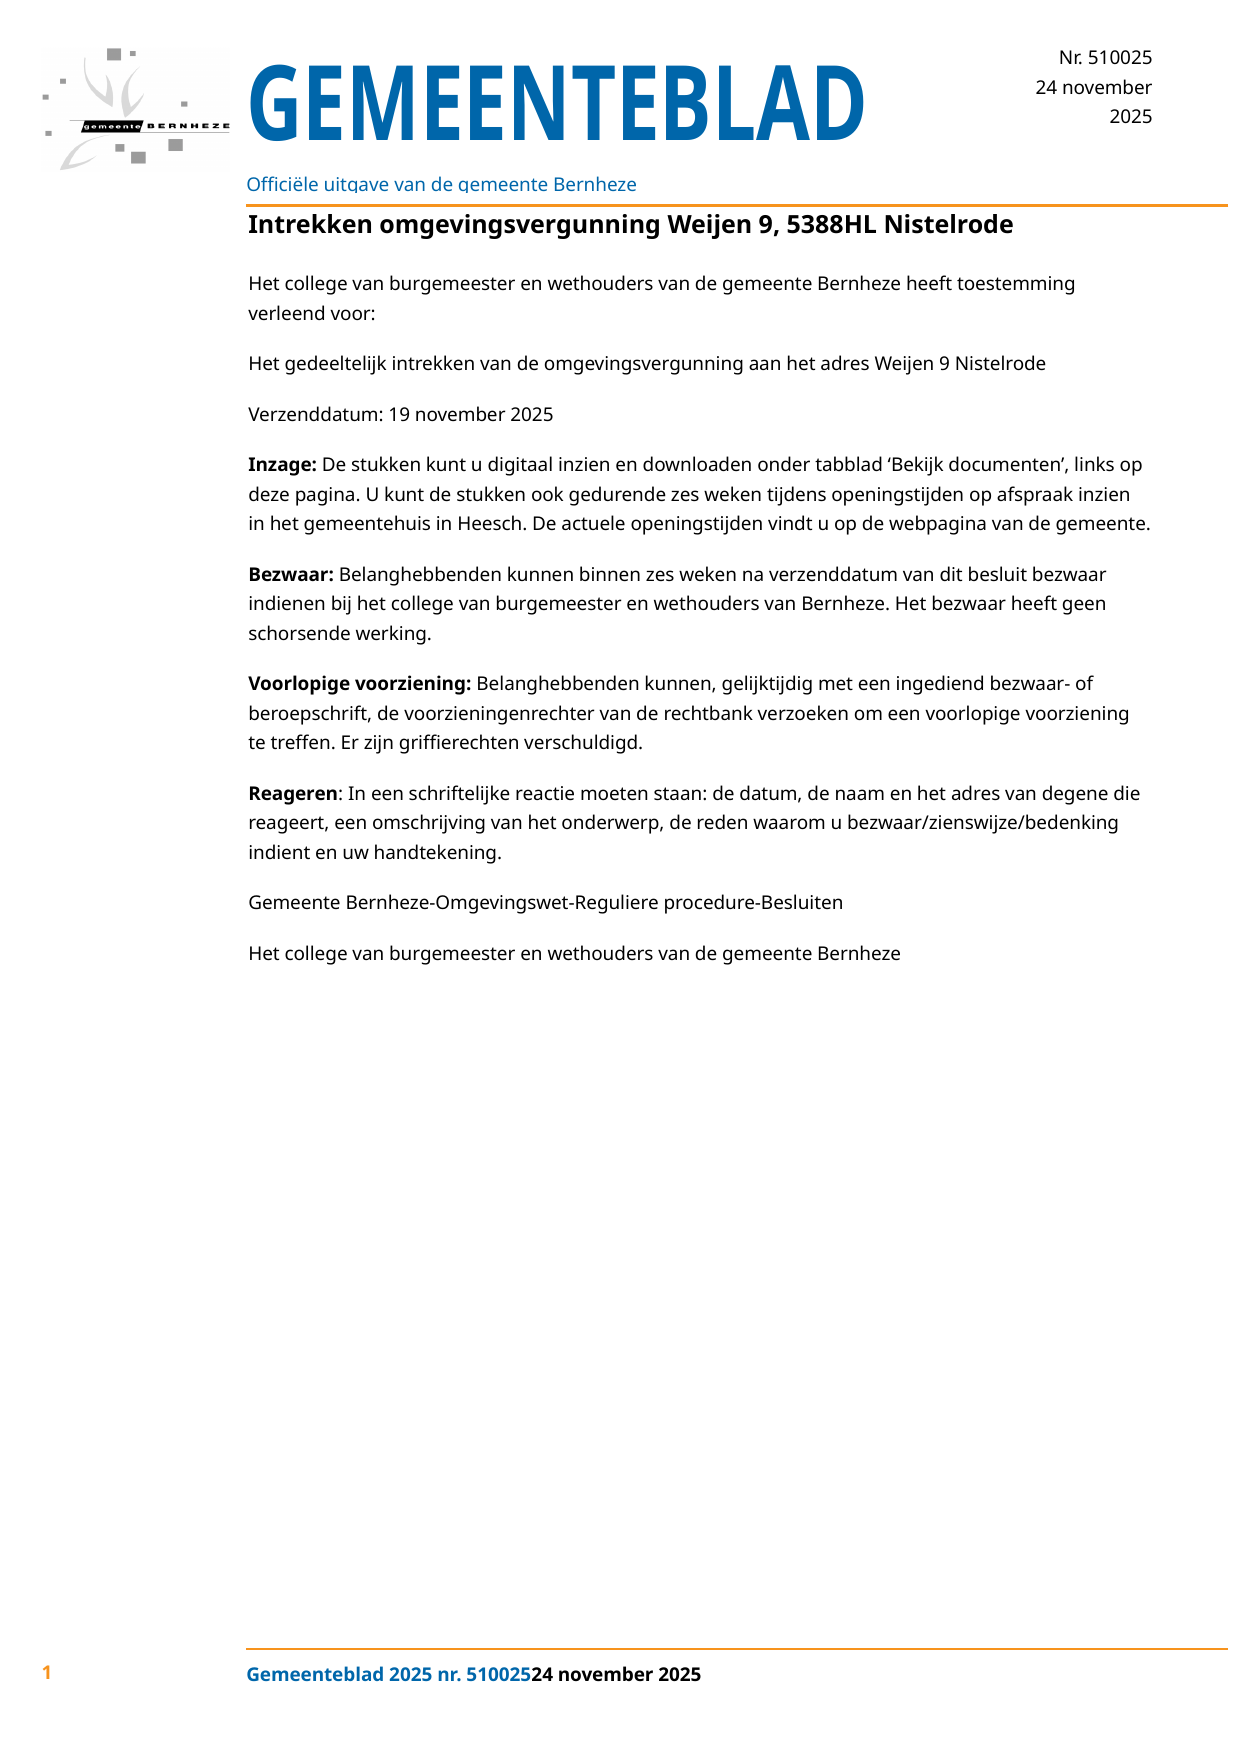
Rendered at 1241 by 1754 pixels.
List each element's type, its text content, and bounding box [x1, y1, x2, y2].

text Reageren: In een schriftelijke reactie moeten staan: de datum, de naam en het adres van degene die reageert, een omschrijving van het onderwerp, de reden waarom u bezwaar/zienswijze/bedenking indient en uw handtekening. [248, 780, 1152, 865]
picture [41, 47, 231, 172]
text Verzenddatum: 19 november 2025 [248, 401, 1152, 426]
text Inzage: De stukken kunt u digitaal inzien en downloaden onder tabblad ‘Bekijk documenten’, links op deze pagina. U kunt de stukken ook gedurende zes weken tijdens openingstijden op afspraak inzien in het gemeentehuis in Heesch. De actuele openingstijden vindt u op de webpagina van de gemeente. [248, 451, 1152, 536]
text Voorlopige voorziening: Belanghebbenden kunnen, gelijktijdig met een ingediend bezwaar- of beroepschrift, de voorzieningenrechter van de rechtbank verzoeken om een voorlopige voorziening te treffen. Er zijn griffierechten verschuldigd. [248, 670, 1152, 755]
text Het gedeeltelijk intrekken van de omgevingsvergunning aan het adres Weijen 9 Nistelrode [248, 350, 1152, 376]
text Bezwaar: Belanghebbenden kunnen binnen zes weken na verzenddatum van dit besluit bezwaar indienen bij het college van burgemeester en wethouders van Bernheze. Het bezwaar heeft geen schorsende werking. [248, 561, 1152, 646]
text Het college van burgemeester en wethouders van de gemeente Bernheze heeft toestemming verleend voor: [248, 270, 1152, 326]
text Gemeente Bernheze-Omgevingswet-Reguliere procedure-Besluiten [248, 889, 1152, 915]
text Intrekken omgevingsvergunning Weijen 9, 5388HL Nistelrode [248, 207, 1152, 241]
text Het college van burgemeester en wethouders van de gemeente Bernheze [248, 940, 1152, 966]
